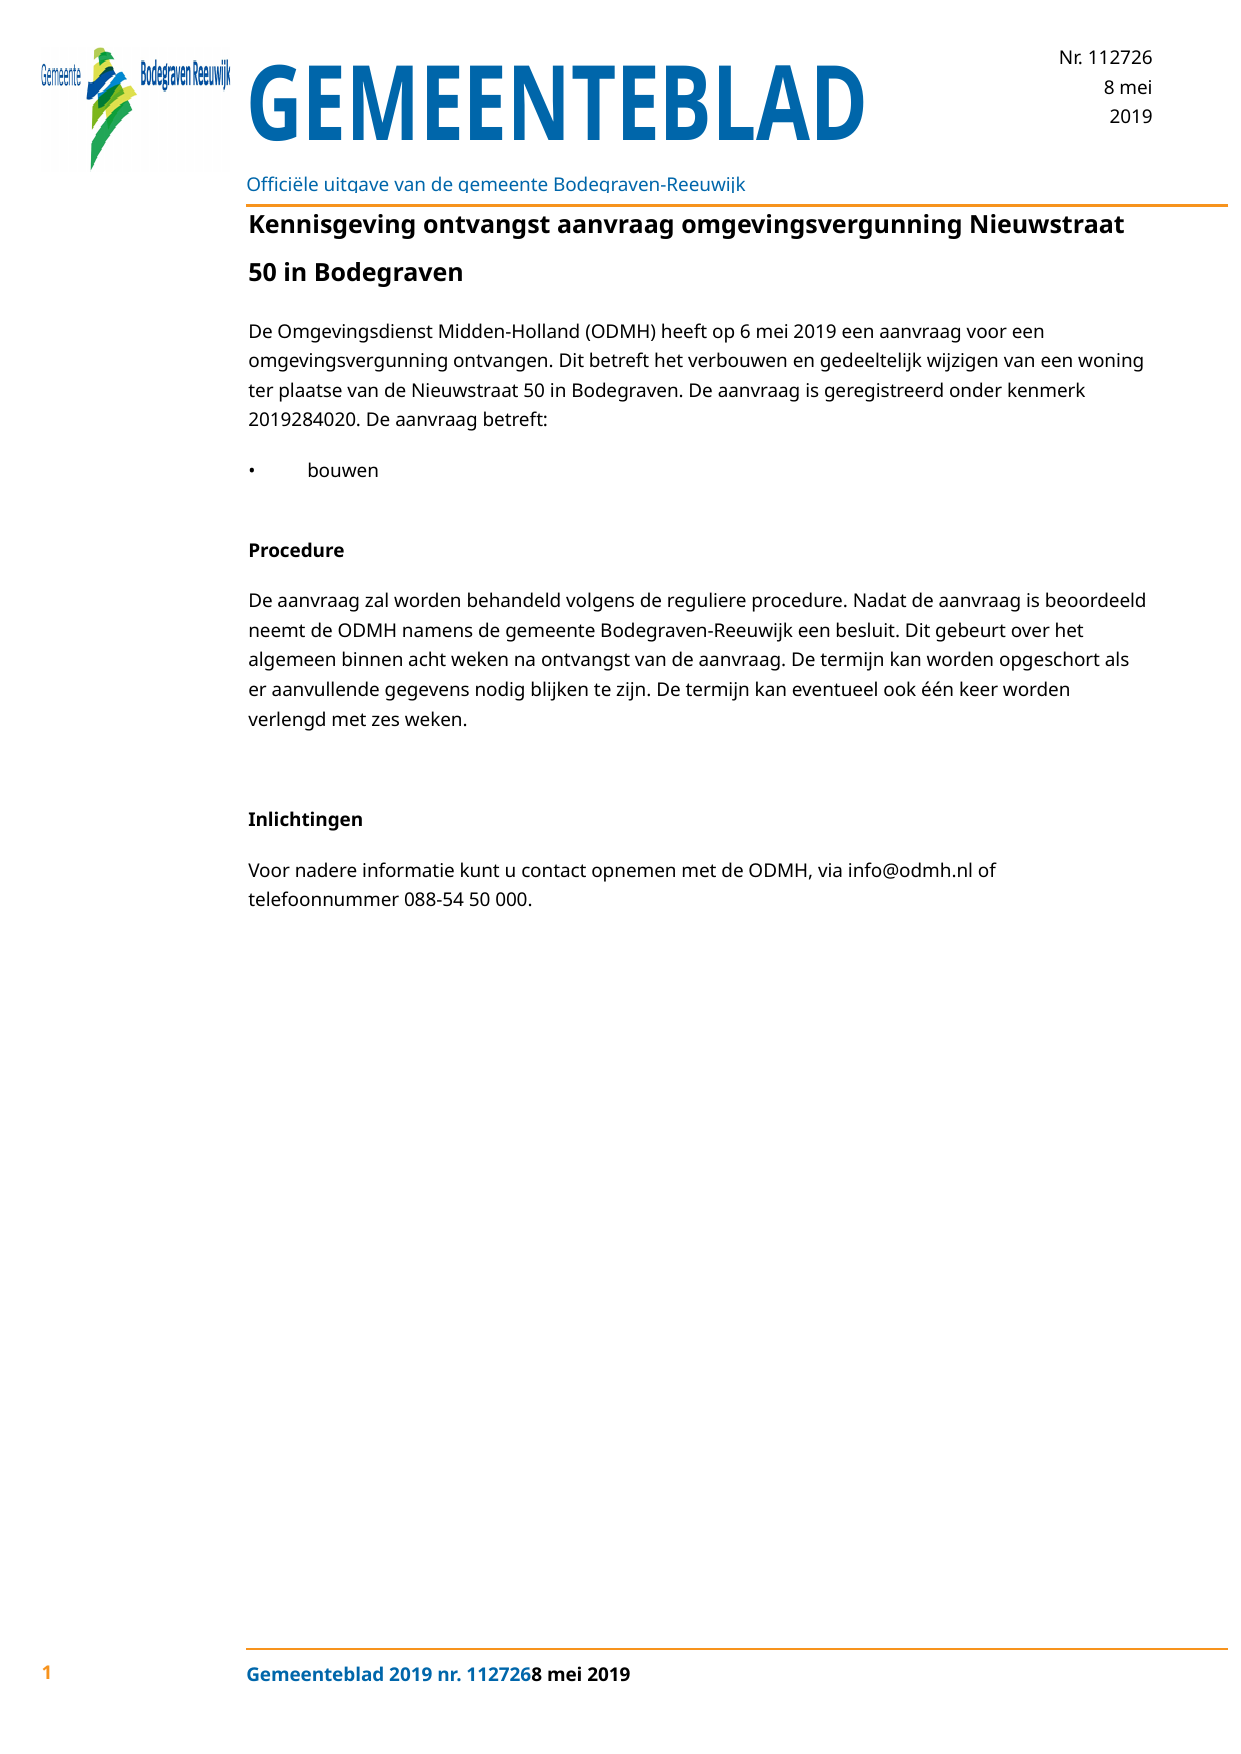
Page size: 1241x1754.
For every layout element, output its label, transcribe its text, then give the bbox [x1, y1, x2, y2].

text Procedure [248, 537, 1152, 563]
text Inlichtingen [248, 807, 1152, 832]
text Kennisgeving ontvangst aanvraag omgevingsvergunning Nieuwstraat 50 in Bodegraven [248, 207, 1152, 288]
text De aanvraag zal worden behandeld volgens de reguliere procedure. Nadat de aanvraag is beoordeeld neemt de ODMH namens de gemeente Bodegraven-Reeuwijk een besluit. Dit gebeurt over het algemeen binnen acht weken na ontvangst van de aanvraag. De termijn kan worden opgeschort als er aanvullende gegevens nodig blijken te zijn. De termijn kan eventueel ook één keer worden verlengd met zes weken. [248, 587, 1152, 732]
text De Omgevingsdienst Midden-Holland (ODMH) heeft op 6 mei 2019 een aanvraag voor een omgevingsvergunning ontvangen. Dit betreft het verbouwen en gedeeltelijk wijzigen van een woning ter plaatse van de Nieuwstraat 50 in Bodegraven. De aanvraag is geregistreerd onder kenmerk 2019284020. De aanvraag betreft: [248, 318, 1152, 432]
text Voor nadere informatie kunt u contact opnemen met de ODMH, via info@odmh.nl of telefoonnummer 088-54 50 000. [248, 857, 1152, 912]
list bouwen [248, 457, 1152, 483]
picture [41, 47, 231, 172]
